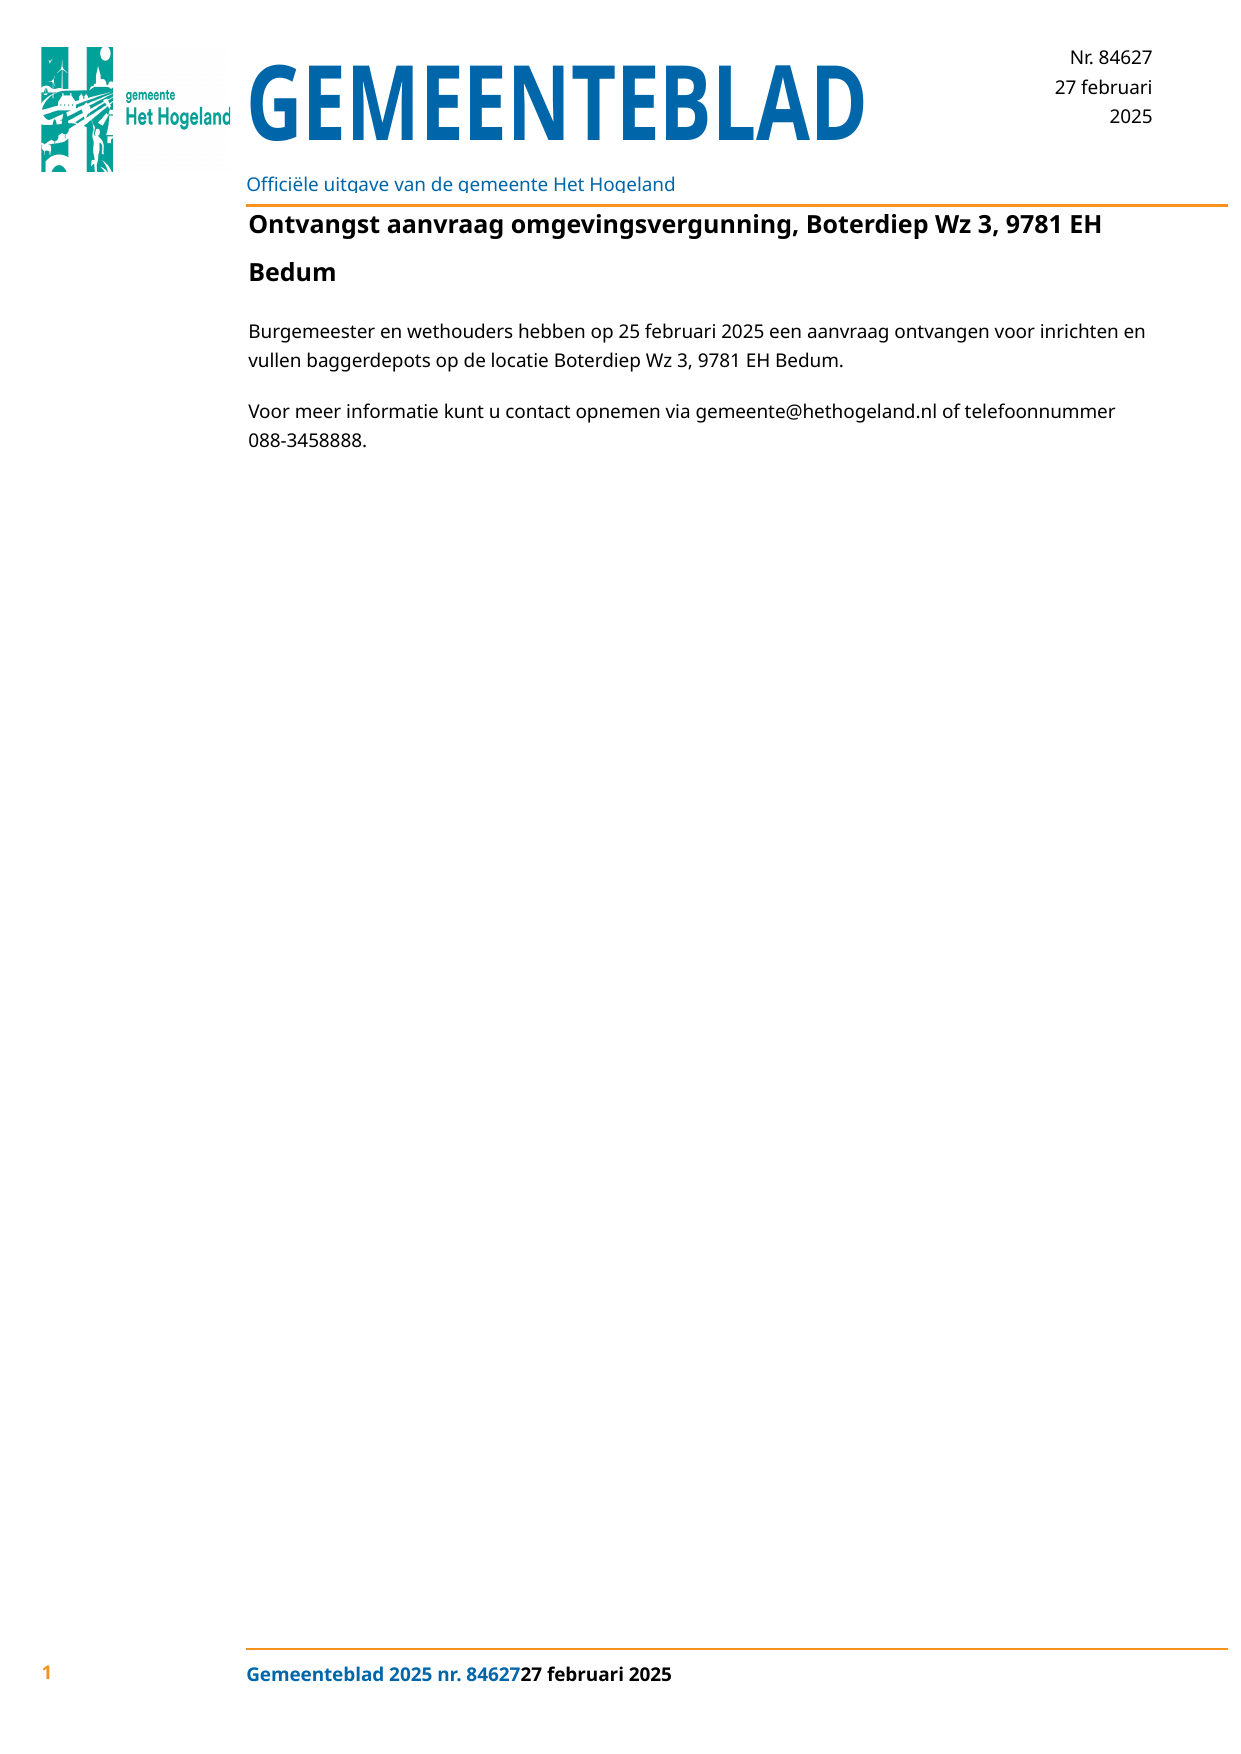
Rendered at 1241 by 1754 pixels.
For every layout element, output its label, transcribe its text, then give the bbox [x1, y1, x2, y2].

picture [41, 47, 231, 172]
text Ontvangst aanvraag omgevingsvergunning, Boterdiep Wz 3, 9781 EH Bedum [248, 207, 1152, 288]
text Burgemeester en wethouders hebben op 25 februari 2025 een aanvraag ontvangen voor inrichten en vullen baggerdepots op de locatie Boterdiep Wz 3, 9781 EH Bedum. [248, 318, 1152, 373]
text Voor meer informatie kunt u contact opnemen via gemeente@hethogeland.nl of telefoonnummer 088-3458888. [248, 398, 1152, 453]
